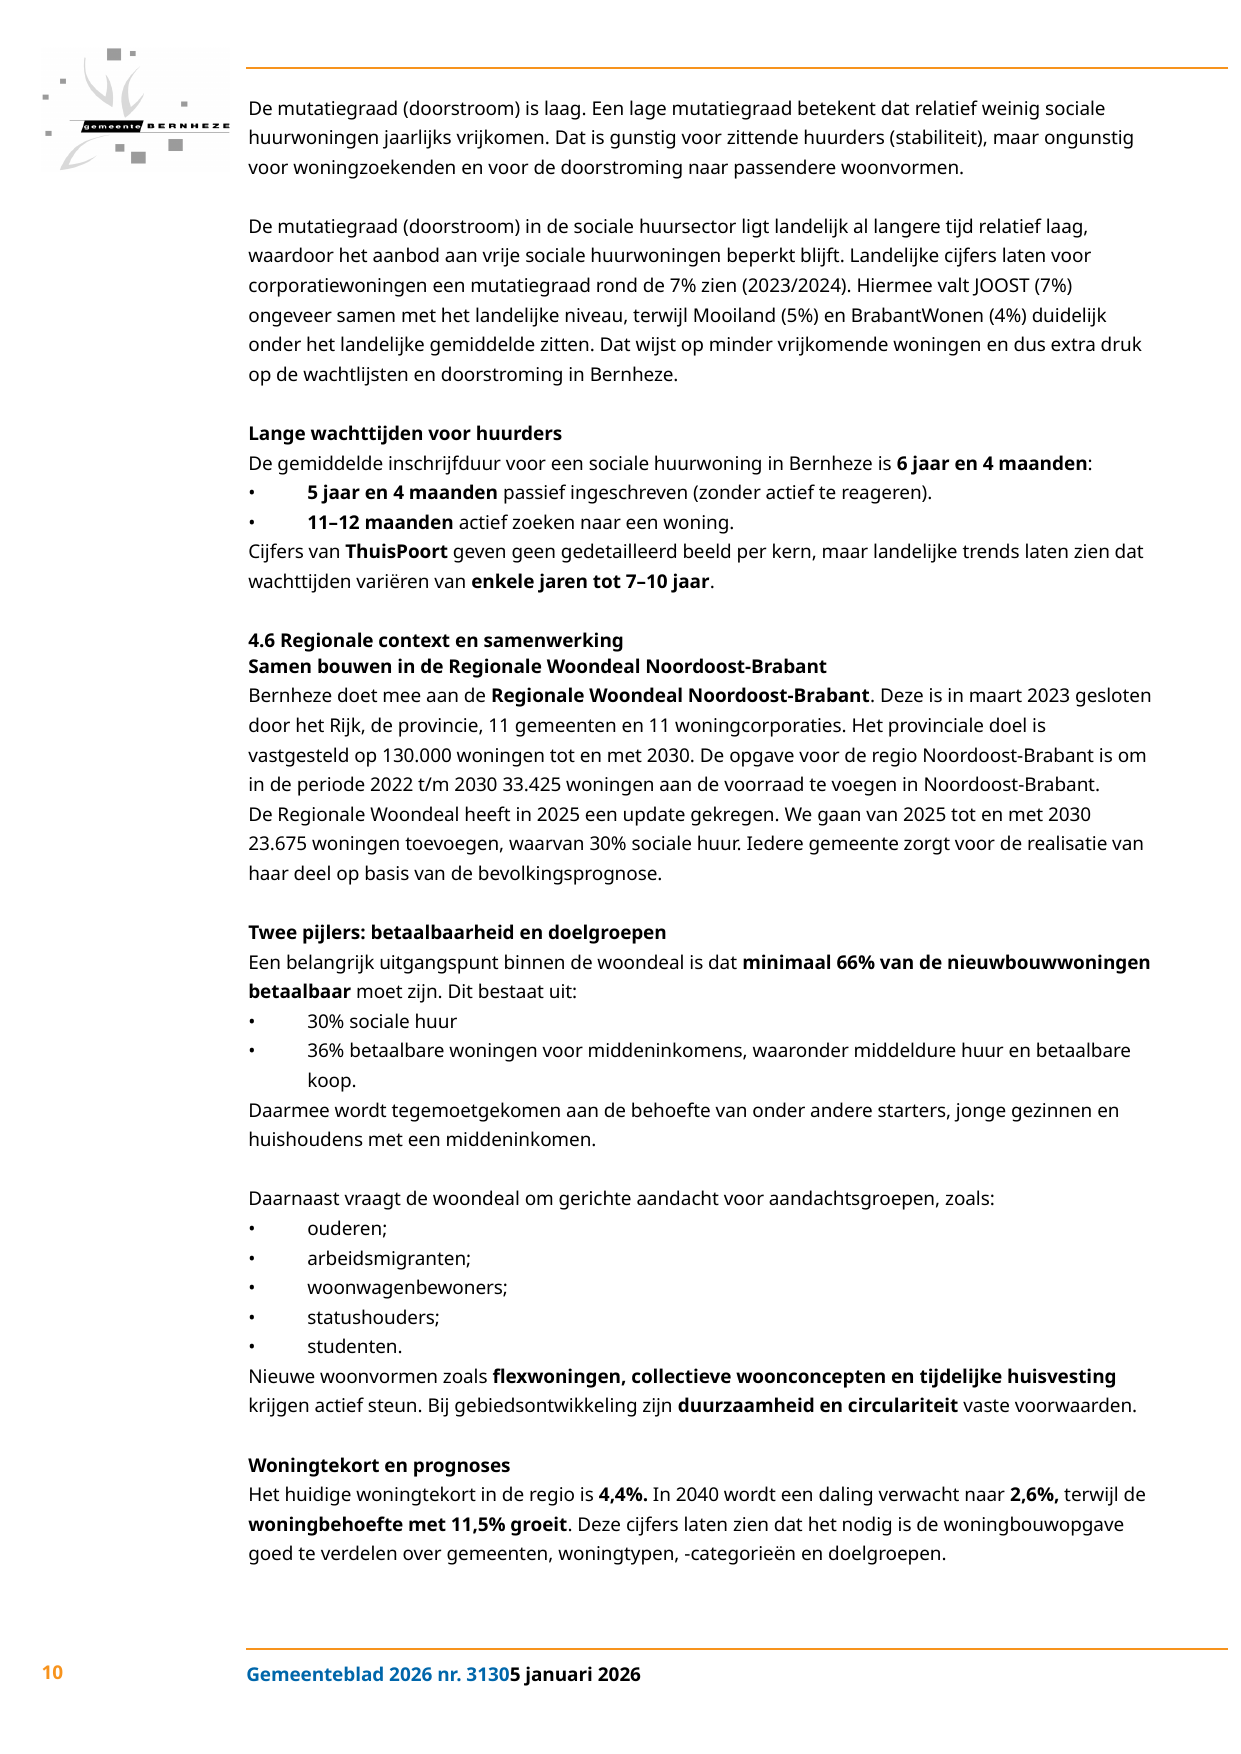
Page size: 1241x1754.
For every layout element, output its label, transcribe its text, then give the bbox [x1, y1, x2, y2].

list statushouders; [248, 1304, 1152, 1329]
list ouderen; [248, 1215, 1152, 1241]
list 5 jaar en 4 maanden passief ingeschreven (zonder actief te reageren). [248, 479, 1152, 505]
text Cijfers van ThuisPoort geven geen gedetailleerd beeld per kern, maar landelijke trends laten zien dat wachttijden variëren van enkele jaren tot 7–10 jaar. [248, 538, 1152, 594]
text Het huidige woningtekort in de regio is 4,4%. In 2040 wordt een daling verwacht naar 2,6%, terwijl de woningbehoefte met 11,5% groeit. Deze cijfers laten zien dat het nodig is de woningbouwopgave goed te verdelen over gemeenten, woningtypen, -categorieën en doelgroepen. [248, 1481, 1152, 1566]
text Samen bouwen in de Regionale Woondeal Noordoost-Brabant [248, 653, 1152, 679]
picture [41, 47, 231, 172]
text De Regionale Woondeal heeft in 2025 een update gekregen. We gaan van 2025 tot en met 2030 23.675 woningen toevoegen, waarvan 30% sociale huur. Iedere gemeente zorgt voor de realisatie van haar deel op basis van de bevolkingsprognose. [248, 801, 1152, 886]
text Nieuwe woonvormen zoals flexwoningen, collectieve woonconcepten en tijdelijke huisvesting krijgen actief steun. Bij gebiedsontwikkeling zijn duurzaamheid en circulariteit vaste voorwaarden. [248, 1363, 1152, 1418]
list 36% betaalbare woningen voor middeninkomens, waaronder middeldure huur en betaalbare koop. [248, 1038, 1152, 1093]
text Daarnaast vraagt de woondeal om gerichte aandacht voor aandachtsgroepen, zoals: [248, 1186, 1152, 1211]
text De mutatiegraad (doorstroom) in de sociale huursector ligt landelijk al langere tijd relatief laag, waardoor het aanbod aan vrije sociale huurwoningen beperkt blijft. Landelijke cijfers laten voor corporatiewoningen een mutatiegraad rond de 7% zien (2023/2024). Hiermee valt JOOST (7%) ongeveer samen met het landelijke niveau, terwijl Mooiland (5%) en BrabantWonen (4%) duidelijk onder het landelijke gemiddelde zitten. Dat wijst op minder vrijkomende woningen en dus extra druk op de wachtlijsten en doorstroming in Bernheze. [248, 213, 1152, 387]
text Een belangrijk uitgangspunt binnen de woondeal is dat minimaal 66% van de nieuwbouwwoningen betaalbaar moet zijn. Dit bestaat uit: [248, 949, 1152, 1004]
list 11–12 maanden actief zoeken naar een woning. [248, 509, 1152, 535]
text Woningtekort en prognoses [248, 1452, 1152, 1477]
text 4.6 Regionale context en samenwerking [248, 627, 1152, 653]
list studenten. [248, 1333, 1152, 1359]
list arbeidsmigranten; [248, 1245, 1152, 1270]
text Lange wachttijden voor huurders [248, 420, 1152, 446]
list woonwagenbewoners; [248, 1274, 1152, 1300]
text Daarmee wordt tegemoetgekomen aan de behoefte van onder andere starters, jonge gezinnen en huishoudens met een middeninkomen. [248, 1097, 1152, 1152]
list 30% sociale huur [248, 1008, 1152, 1034]
text Twee pijlers: betaalbaarheid en doelgroepen [248, 919, 1152, 945]
text Bernheze doet mee aan de Regionale Woondeal Noordoost-Brabant. Deze is in maart 2023 gesloten door het Rijk, de provincie, 11 gemeenten en 11 woningcorporaties. Het provinciale doel is vastgesteld op 130.000 woningen tot en met 2030. De opgave voor de regio Noordoost-Brabant is om in de periode 2022 t/m 2030 33.425 woningen aan de voorraad te voegen in Noordoost-Brabant. [248, 683, 1152, 797]
text De gemiddelde inschrijfduur voor een sociale huurwoning in Bernheze is 6 jaar en 4 maanden: [248, 450, 1152, 476]
text De mutatiegraad (doorstroom) is laag. Een lage mutatiegraad betekent dat relatief weinig sociale huurwoningen jaarlijks vrijkomen. Dat is gunstig voor zittende huurders (stabiliteit), maar ongunstig voor woningzoekenden en voor de doorstroming naar passendere woonvormen. [248, 95, 1152, 180]
